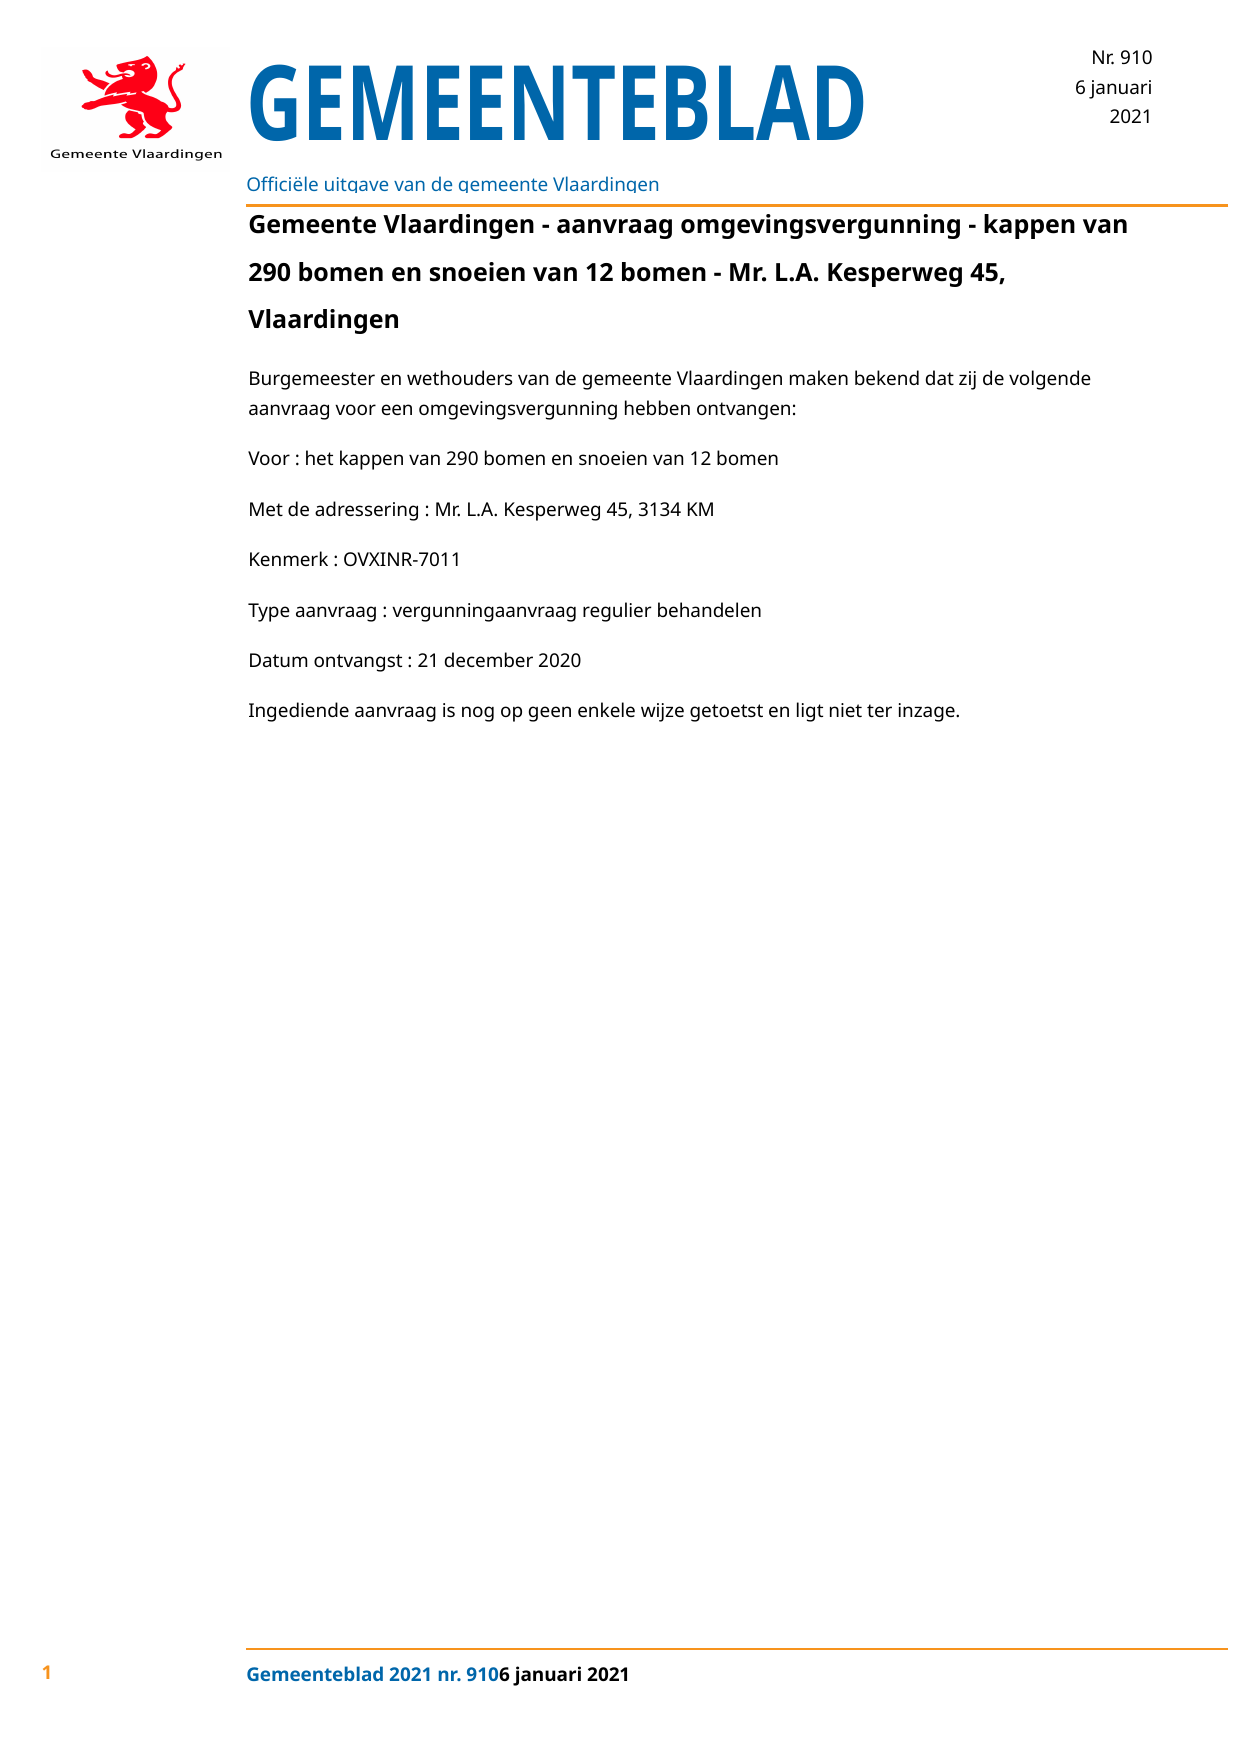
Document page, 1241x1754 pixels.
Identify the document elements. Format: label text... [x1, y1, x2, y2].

text Type aanvraag : vergunningaanvraag regulier behandelen [248, 597, 1152, 622]
text Kenmerk : OVXINR-7011 [248, 546, 1152, 572]
picture [41, 47, 231, 172]
text Met de adressering : Mr. L.A. Kesperweg 45, 3134 KM [248, 496, 1152, 522]
text Voor : het kappen van 290 bomen en snoeien van 12 bomen [248, 446, 1152, 471]
text Burgemeester en wethouders van de gemeente Vlaardingen maken bekend dat zij de volgende aanvraag voor een omgevingsvergunning hebben ontvangen: [248, 366, 1152, 421]
text Datum ontvangst : 21 december 2020 [248, 647, 1152, 673]
text Gemeente Vlaardingen - aanvraag omgevingsvergunning - kappen van 290 bomen en snoeien van 12 bomen - Mr. L.A. Kesperweg 45, Vlaardingen [248, 207, 1152, 336]
text Ingediende aanvraag is nog op geen enkele wijze getoetst en ligt niet ter inzage. [248, 698, 1152, 723]
